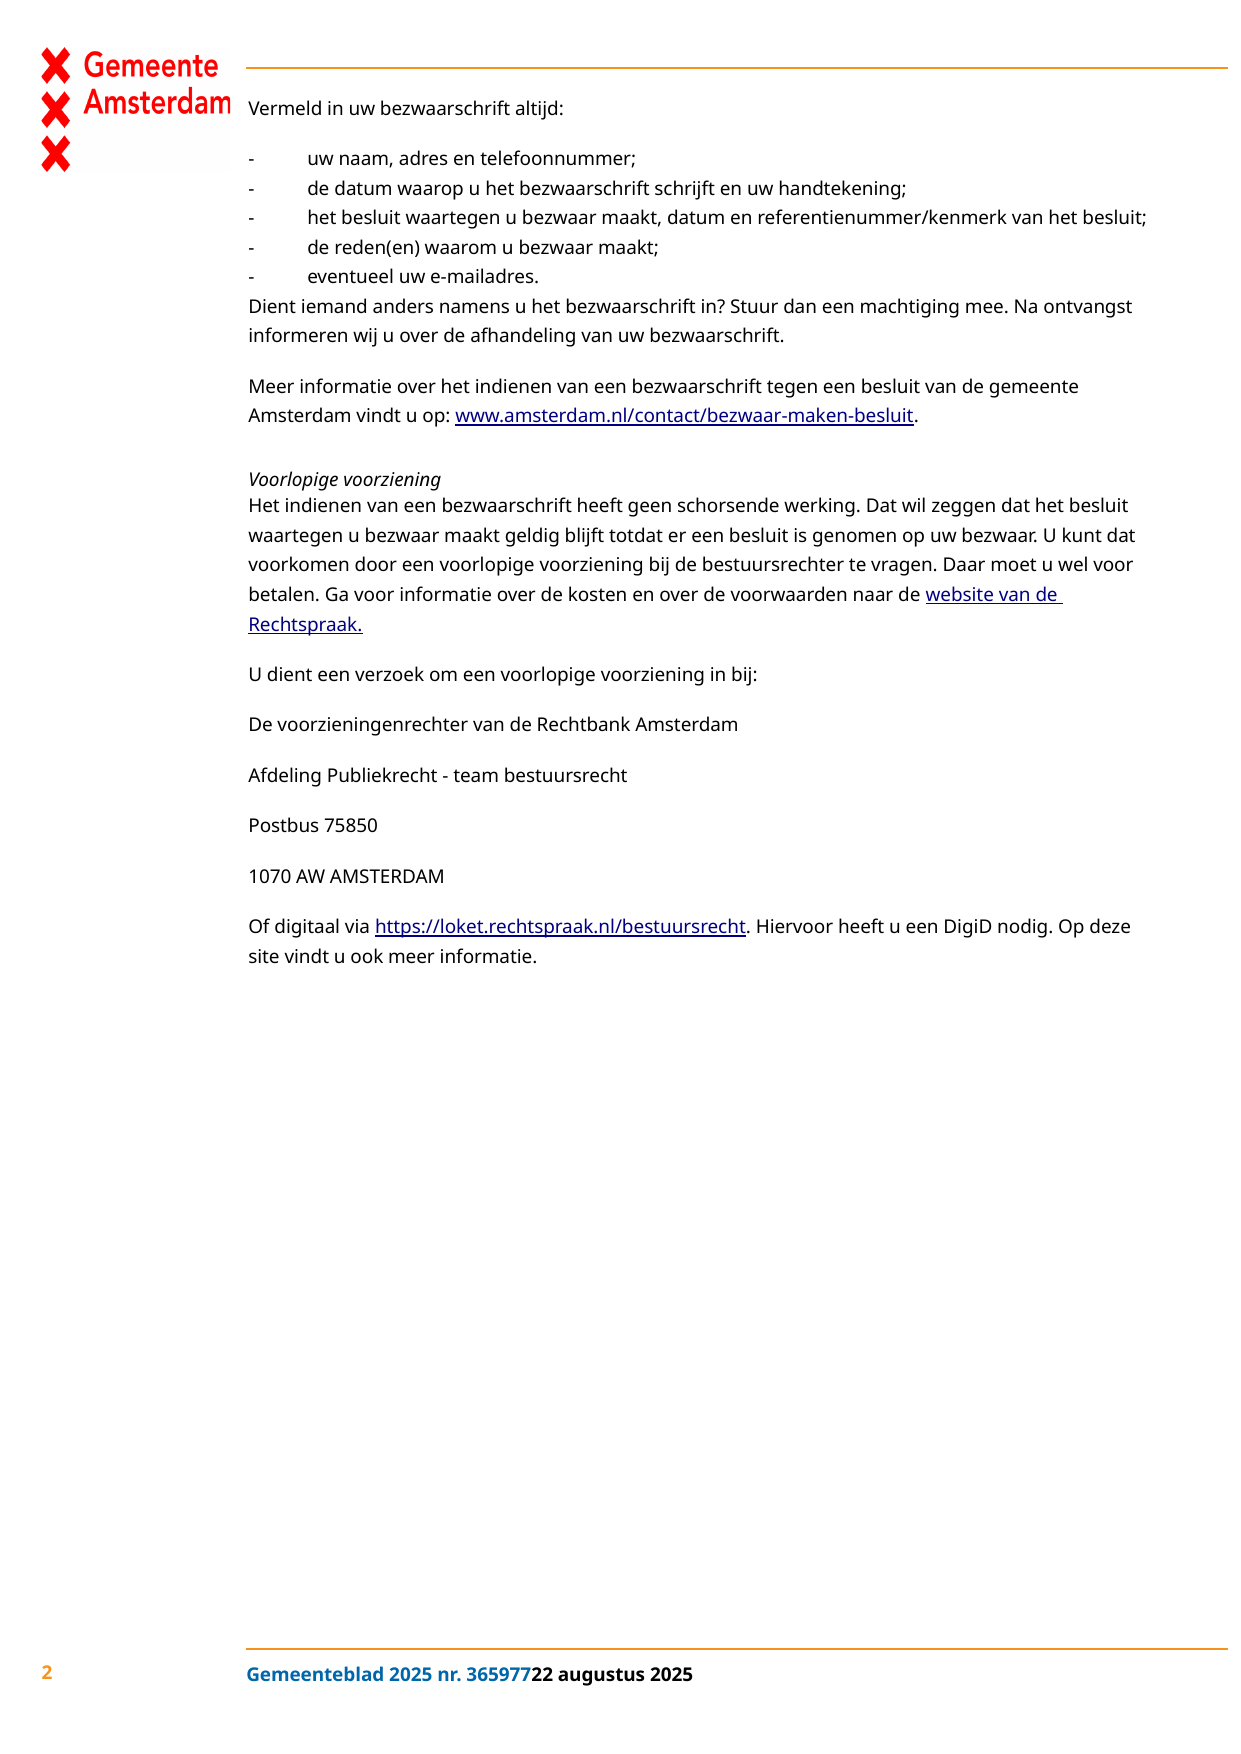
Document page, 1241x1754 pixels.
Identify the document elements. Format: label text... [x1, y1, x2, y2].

list uw naam, adres en telefoonnummer; [248, 145, 1152, 171]
picture [41, 47, 231, 172]
list de reden(en) waarom u bezwaar maakt; [248, 234, 1152, 260]
text 1070 AW AMSTERDAM [248, 863, 1152, 888]
text Meer informatie over het indienen van een bezwaarschrift tegen een besluit van de gemeente Amsterdam vindt u op: www.amsterdam.nl/contact/bezwaar-maken-besluit. [248, 373, 1152, 428]
text De voorzieningenrechter van de Rechtbank Amsterdam [248, 712, 1152, 737]
text Het indienen van een bezwaarschrift heeft geen schorsende werking. Dat wil zeggen dat het besluit waartegen u bezwaar maakt geldig blijft totdat er een besluit is genomen op uw bezwaar. U kunt dat voorkomen door een voorlopige voorziening bij de bestuursrechter te vragen. Daar moet u wel voor betalen. Ga voor informatie over de kosten en over de voorwaarden naar de website van de Rechtspraak. [248, 492, 1152, 636]
list het besluit waartegen u bezwaar maakt, datum en referentienummer/kenmerk van het besluit; [248, 204, 1152, 230]
text Dient iemand anders namens u het bezwaarschrift in? Stuur dan een machtiging mee. Na ontvangst informeren wij u over de afhandeling van uw bezwaarschrift. [248, 293, 1152, 348]
text Vermeld in uw bezwaarschrift altijd: [248, 95, 1152, 121]
text Afdeling Publiekrecht - team bestuursrecht [248, 762, 1152, 788]
list de datum waarop u het bezwaarschrift schrijft en uw handtekening; [248, 175, 1152, 201]
text Voorlopige voorziening [248, 467, 1152, 492]
text U dient een verzoek om een voorlopige voorziening in bij: [248, 661, 1152, 687]
text Of digitaal via https://loket.rechtspraak.nl/bestuursrecht. Hiervoor heeft u een DigiD nodig. Op deze site vindt u ook meer informatie. [248, 913, 1152, 968]
list eventueel uw e-mailadres. [248, 263, 1152, 289]
text Postbus 75850 [248, 812, 1152, 838]
